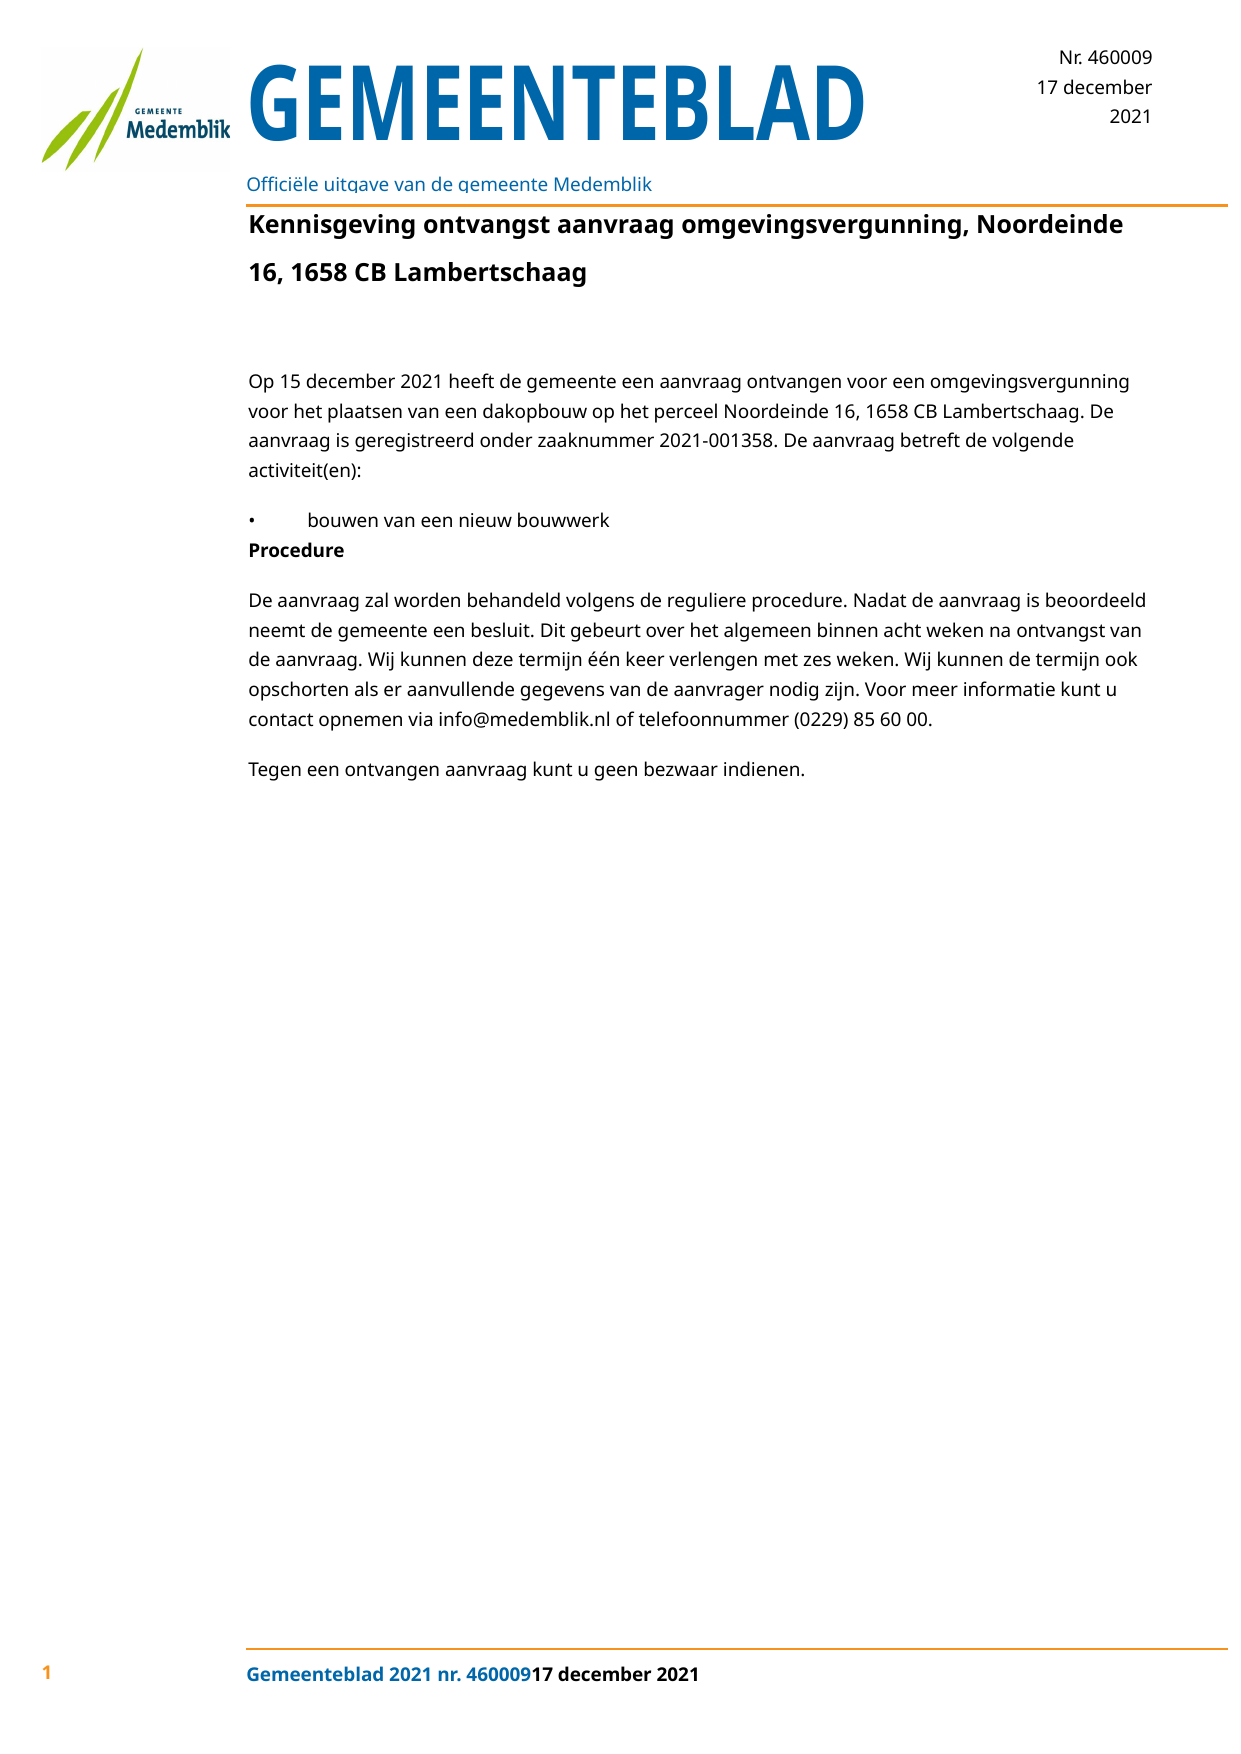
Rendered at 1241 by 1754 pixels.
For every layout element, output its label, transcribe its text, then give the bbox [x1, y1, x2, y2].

picture [41, 47, 231, 172]
text Procedure [248, 537, 1152, 563]
list bouwen van een nieuw bouwwerk [248, 507, 1152, 533]
text De aanvraag zal worden behandeld volgens de reguliere procedure. Nadat de aanvraag is beoordeeld neemt de gemeente een besluit. Dit gebeurt over het algemeen binnen acht weken na ontvangst van de aanvraag. Wij kunnen deze termijn één keer verlengen met zes weken. Wij kunnen de termijn ook opschorten als er aanvullende gegevens van de aanvrager nodig zijn. Voor meer informatie kunt u contact opnemen via info@medemblik.nl of telefoonnummer (0229) 85 60 00. [248, 587, 1152, 732]
text Kennisgeving ontvangst aanvraag omgevingsvergunning, Noordeinde 16, 1658 CB Lambertschaag [248, 207, 1152, 288]
text Tegen een ontvangen aanvraag kunt u geen bezwaar indienen. [248, 756, 1152, 782]
text Op 15 december 2021 heeft de gemeente een aanvraag ontvangen voor een omgevingsvergunning voor het plaatsen van een dakopbouw op het perceel Noordeinde 16, 1658 CB Lambertschaag. De aanvraag is geregistreerd onder zaaknummer 2021-001358. De aanvraag betreft de volgende activiteit(en): [248, 368, 1152, 483]
